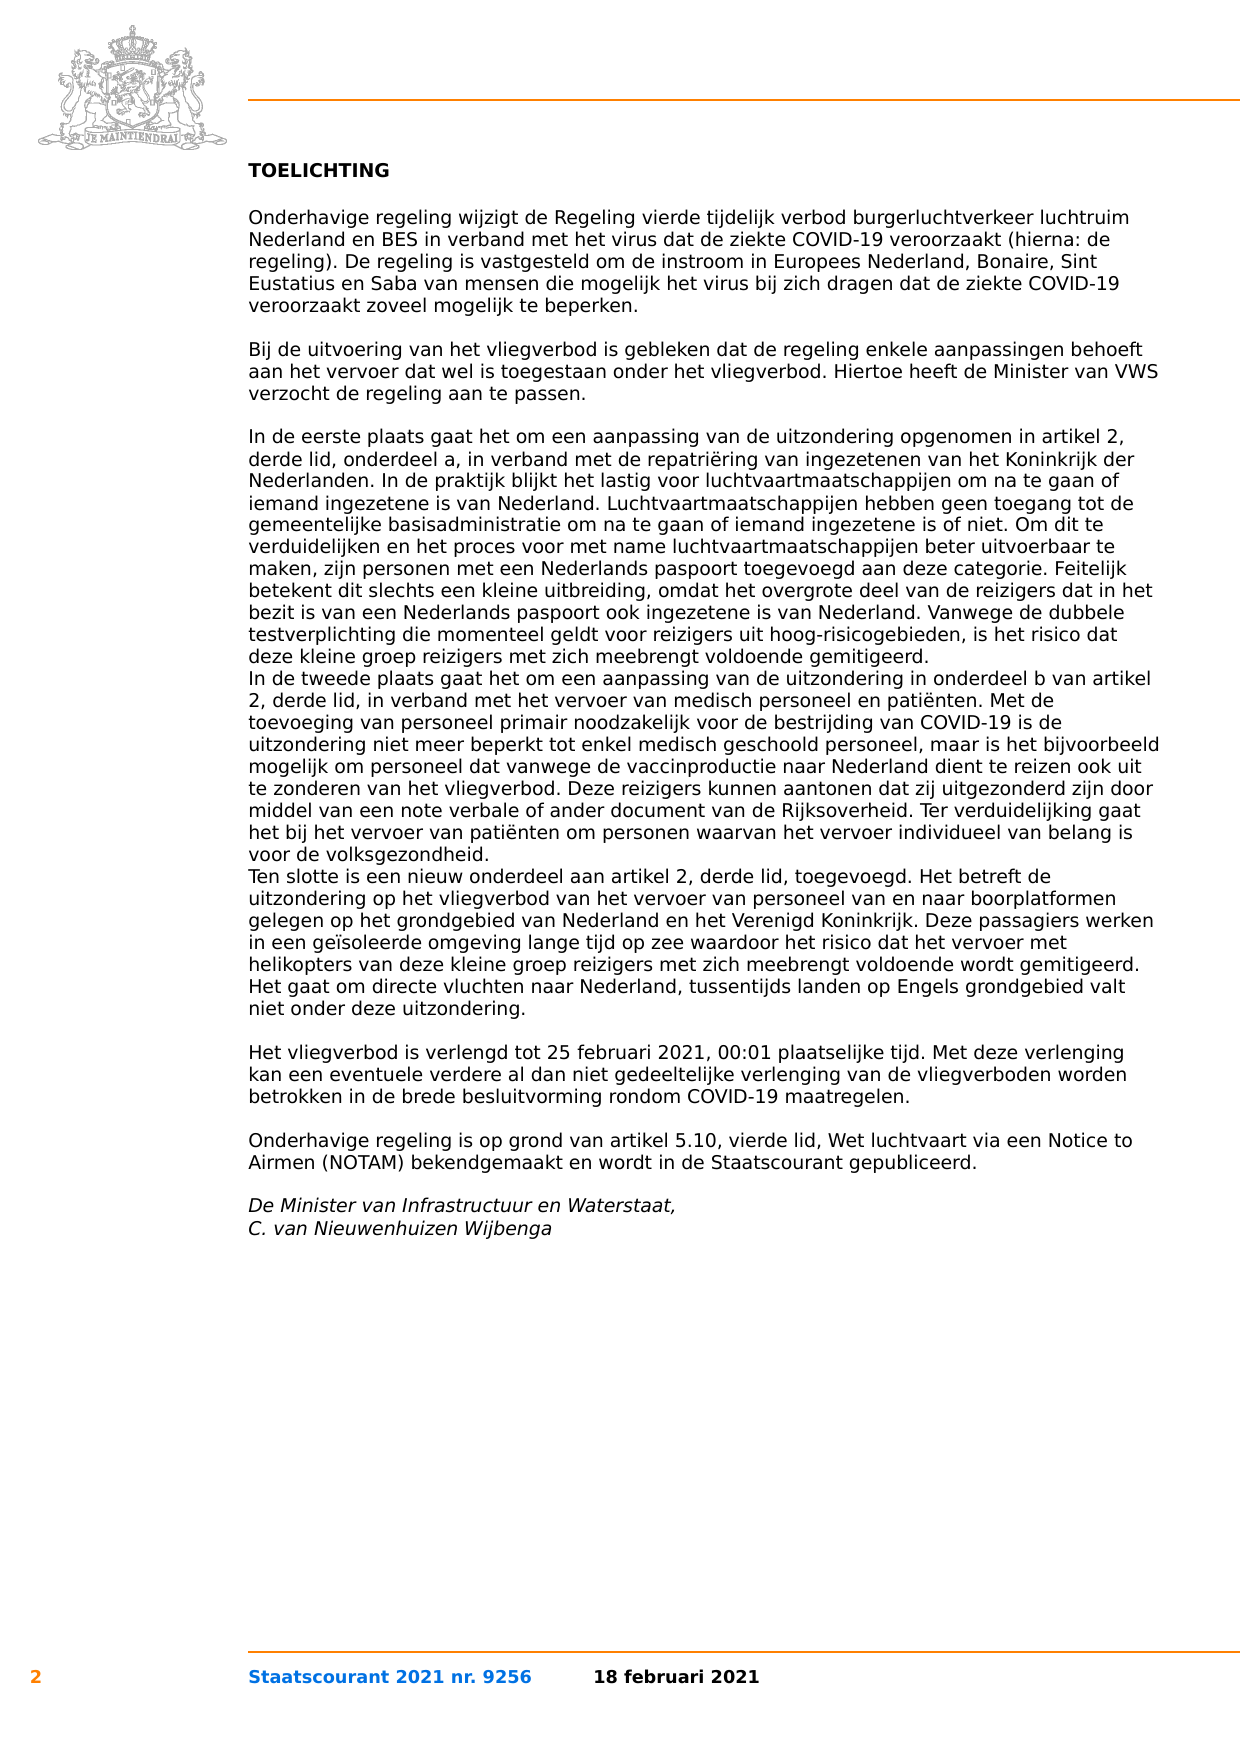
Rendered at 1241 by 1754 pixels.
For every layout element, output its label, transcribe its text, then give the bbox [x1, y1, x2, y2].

text In de eerste plaats gaat het om een aanpassing van de uitzondering opgenomen in artikel 2, derde lid, onderdeel a, in verband met de repatriëring van ingezetenen van het Koninkrijk der Nederlanden. In de praktijk blijkt het lastig voor luchtvaartmaatschappijen om na te gaan of iemand ingezetene is van Nederland. Luchtvaartmaatschappijen hebben geen toegang tot de gemeentelijke basisadministratie om na te gaan of iemand ingezetene is of niet. Om dit te verduidelijken en het proces voor met name luchtvaartmaatschappijen beter uitvoerbaar te maken, zijn personen met een Nederlands paspoort toegevoegd aan deze categorie. Feitelijk betekent dit slechts een kleine uitbreiding, omdat het overgrote deel van de reizigers dat in het bezit is van een Nederlands paspoort ook ingezetene is van Nederland. Vanwege de dubbele testverplichting die momenteel geldt voor reizigers uit hoog-risicogebieden, is het risico dat deze kleine groep reizigers met zich meebrengt voldoende gemitigeerd. [248, 426, 1163, 668]
subtitle TOELICHTING [248, 160, 1163, 182]
text Onderhavige regeling wijzigt de Regeling vierde tijdelijk verbod burgerluchtverkeer luchtruim Nederland en BES in verband met het virus dat de ziekte COVID-19 veroorzaakt (hierna: de regeling). De regeling is vastgesteld om de instroom in Europees Nederland, Bonaire, Sint Eustatius en Saba van mensen die mogelijk het virus bij zich dragen dat de ziekte COVID-19 veroorzaakt zoveel mogelijk te beperken. [248, 207, 1163, 317]
picture [38, 25, 227, 150]
text De Minister van Infrastructuur en Waterstaat, C. van Nieuwenhuizen Wijbenga [248, 1195, 1163, 1239]
text Bij de uitvoering van het vliegverbod is gebleken dat de regeling enkele aanpassingen behoeft aan het vervoer dat wel is toegestaan onder het vliegverbod. Hiertoe heeft de Minister van VWS verzocht de regeling aan te passen. [248, 339, 1163, 404]
text Ten slotte is een nieuw onderdeel aan artikel 2, derde lid, toegevoegd. Het betreft de uitzondering op het vliegverbod van het vervoer van personeel van en naar boorplatformen gelegen op het grondgebied van Nederland en het Verenigd Koninkrijk. Deze passagiers werken in een geïsoleerde omgeving lange tijd op zee waardoor het risico dat het vervoer met helikopters van deze kleine groep reizigers met zich meebrengt voldoende wordt gemitigeerd. Het gaat om directe vluchten naar Nederland, tussentijds landen op Engels grondgebied valt niet onder deze uitzondering. [248, 866, 1163, 1020]
text In de tweede plaats gaat het om een aanpassing van de uitzondering in onderdeel b van artikel 2, derde lid, in verband met het vervoer van medisch personeel en patiënten. Met de toevoeging van personeel primair noodzakelijk voor de bestrijding van COVID-19 is de uitzondering niet meer beperkt tot enkel medisch geschoold personeel, maar is het bijvoorbeeld mogelijk om personeel dat vanwege de vaccinproductie naar Nederland dient te reizen ook uit te zonderen van het vliegverbod. Deze reizigers kunnen aantonen dat zij uitgezonderd zijn door middel van een note verbale of ander document van de Rijksoverheid. Ter verduidelijking gaat het bij het vervoer van patiënten om personen waarvan het vervoer individueel van belang is voor de volksgezondheid. [248, 668, 1163, 866]
text Onderhavige regeling is op grond van artikel 5.10, vierde lid, Wet luchtvaart via een Notice to Airmen (NOTAM) bekendgemaakt en wordt in de Staatscourant gepubliceerd. [248, 1129, 1163, 1173]
text Het vliegverbod is verlengd tot 25 februari 2021, 00:01 plaatselijke tijd. Met deze verlenging kan een eventuele verdere al dan niet gedeeltelijke verlenging van de vliegverboden worden betrokken in de brede besluitvorming rondom COVID-19 maatregelen. [248, 1042, 1163, 1108]
